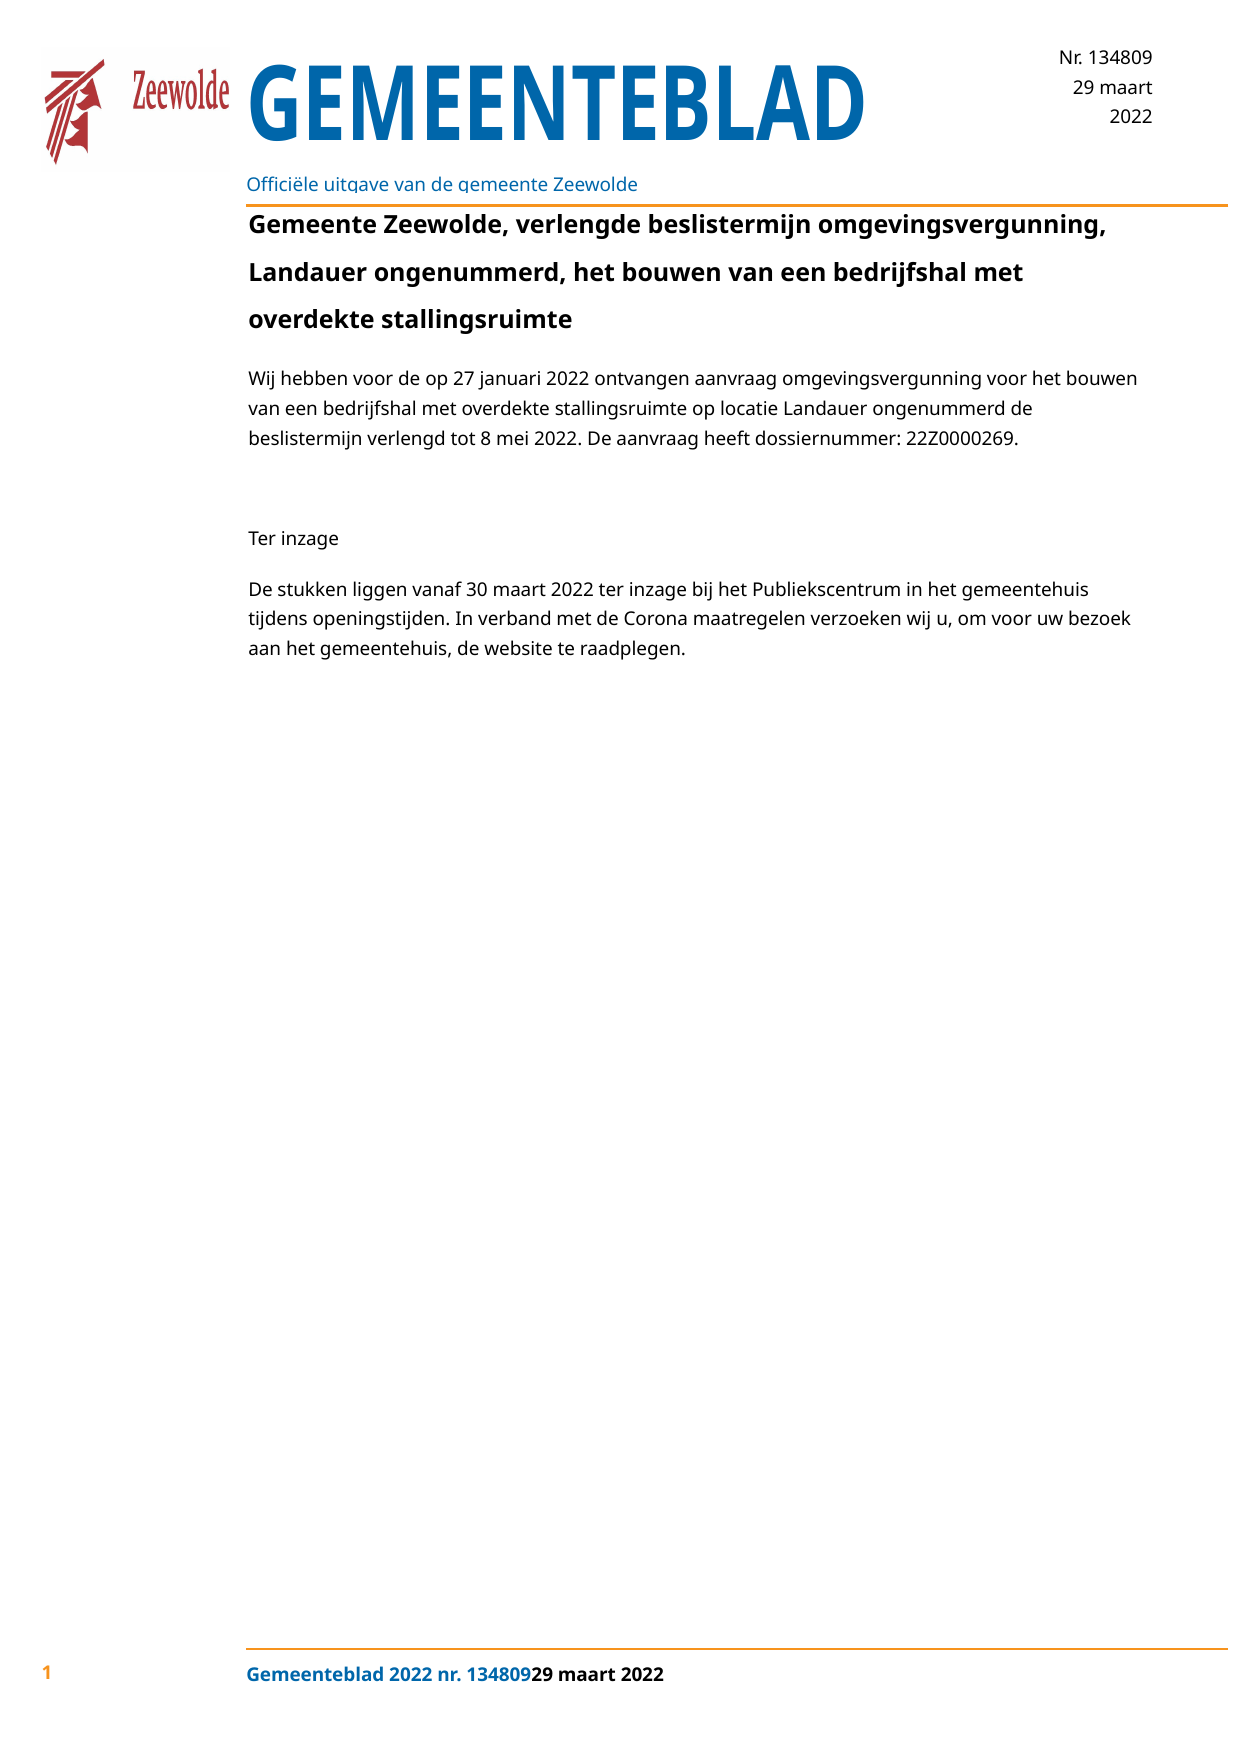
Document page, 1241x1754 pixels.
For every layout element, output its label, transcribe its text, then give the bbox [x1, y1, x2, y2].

text Ter inzage [248, 526, 1152, 551]
picture [41, 47, 231, 172]
text Gemeente Zeewolde, verlengde beslistermijn omgevingsvergunning, Landauer ongenummerd, het bouwen van een bedrijfshal met overdekte stallingsruimte [248, 207, 1152, 336]
text Wij hebben voor de op 27 januari 2022 ontvangen aanvraag omgevingsvergunning voor het bouwen van een bedrijfshal met overdekte stallingsruimte op locatie Landauer ongenummerd de beslistermijn verlengd tot 8 mei 2022. De aanvraag heeft dossiernummer: 22Z0000269. [248, 366, 1152, 450]
text De stukken liggen vanaf 30 maart 2022 ter inzage bij het Publiekscentrum in het gemeentehuis tijdens openingstijden. In verband met de Corona maatregelen verzoeken wij u, om voor uw bezoek aan het gemeentehuis, de website te raadplegen. [248, 576, 1152, 661]
